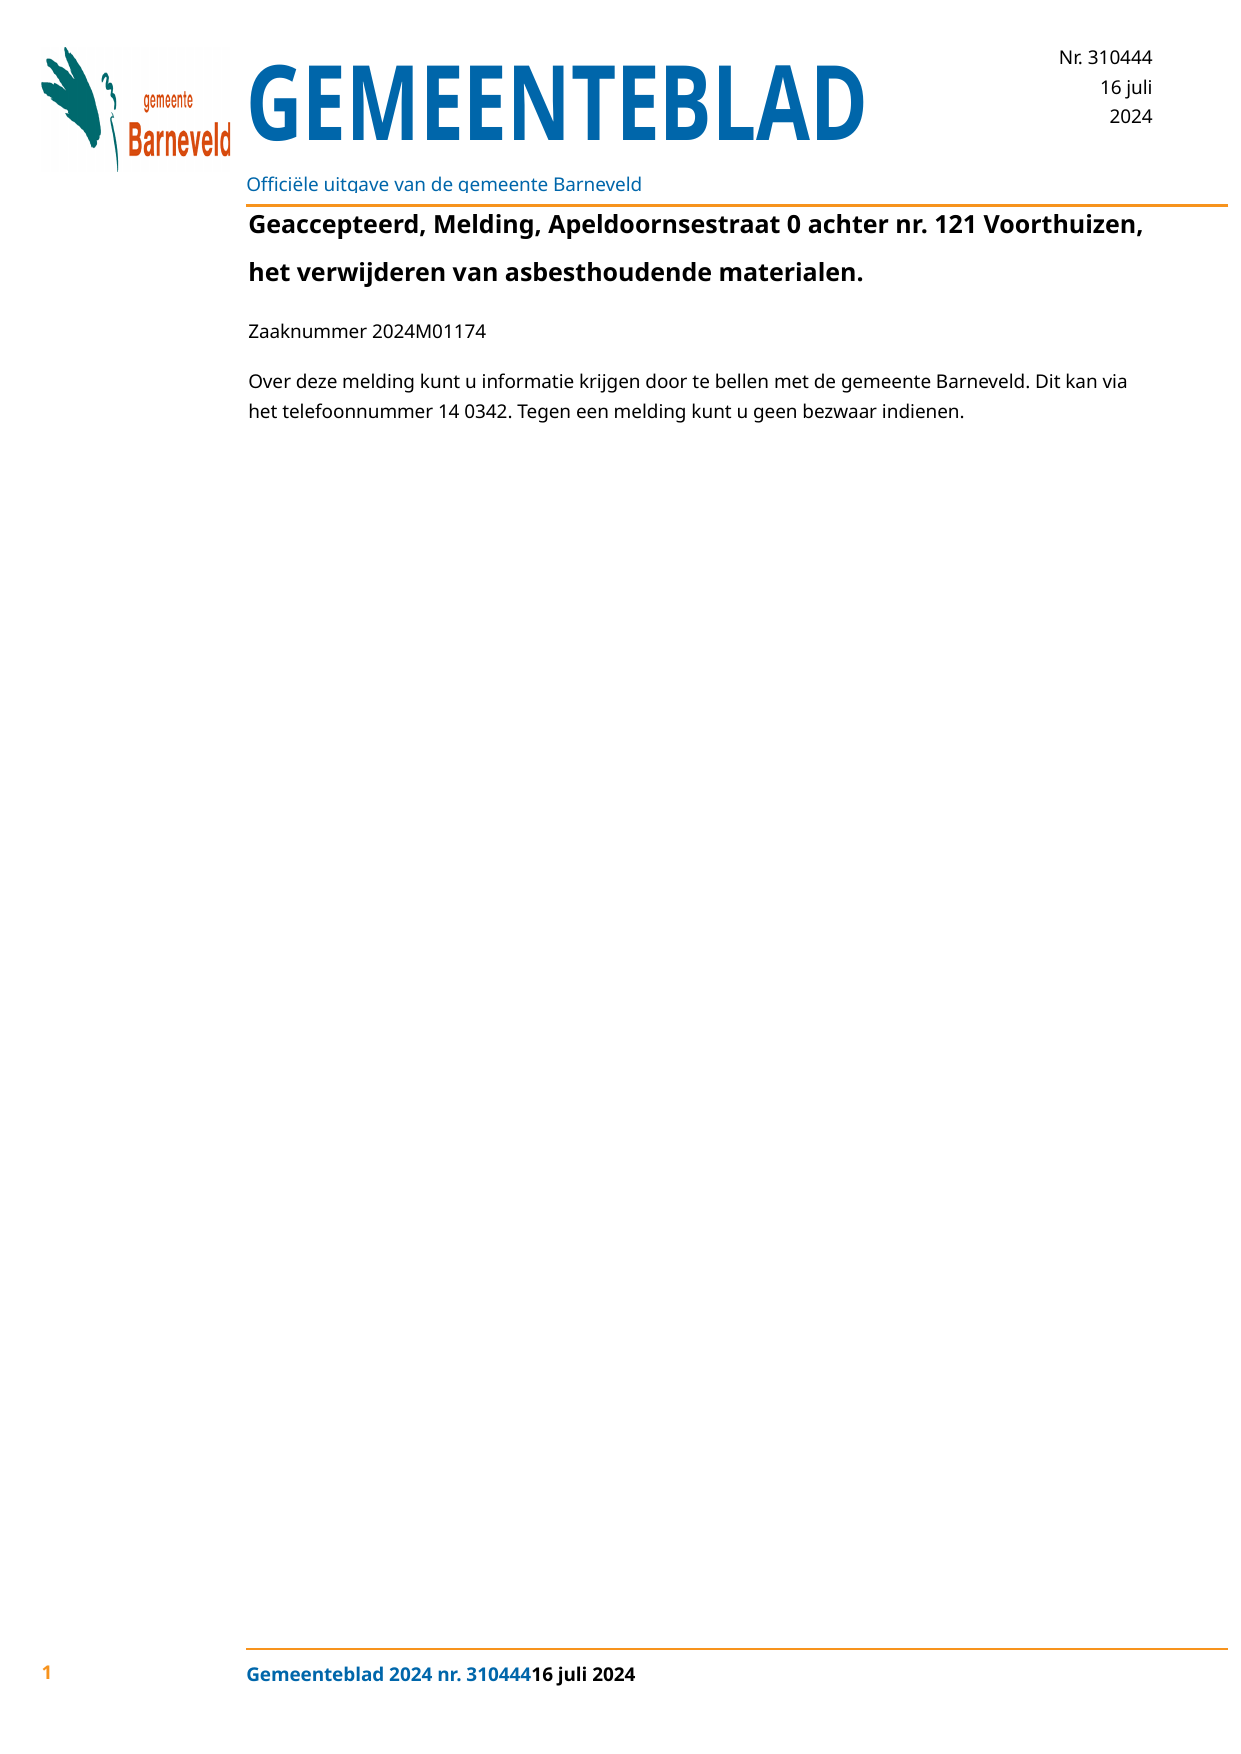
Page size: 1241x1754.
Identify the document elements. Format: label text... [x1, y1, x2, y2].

text Over deze melding kunt u informatie krijgen door te bellen met de gemeente Barneveld. Dit kan via het telefoonnummer 14 0342. Tegen een melding kunt u geen bezwaar indienen. [248, 368, 1152, 424]
text Zaaknummer 2024M01174 [248, 318, 1152, 344]
picture [41, 47, 231, 172]
text Geaccepteerd, Melding, Apeldoornsestraat 0 achter nr. 121 Voorthuizen, het verwijderen van asbesthoudende materialen. [248, 207, 1152, 288]
